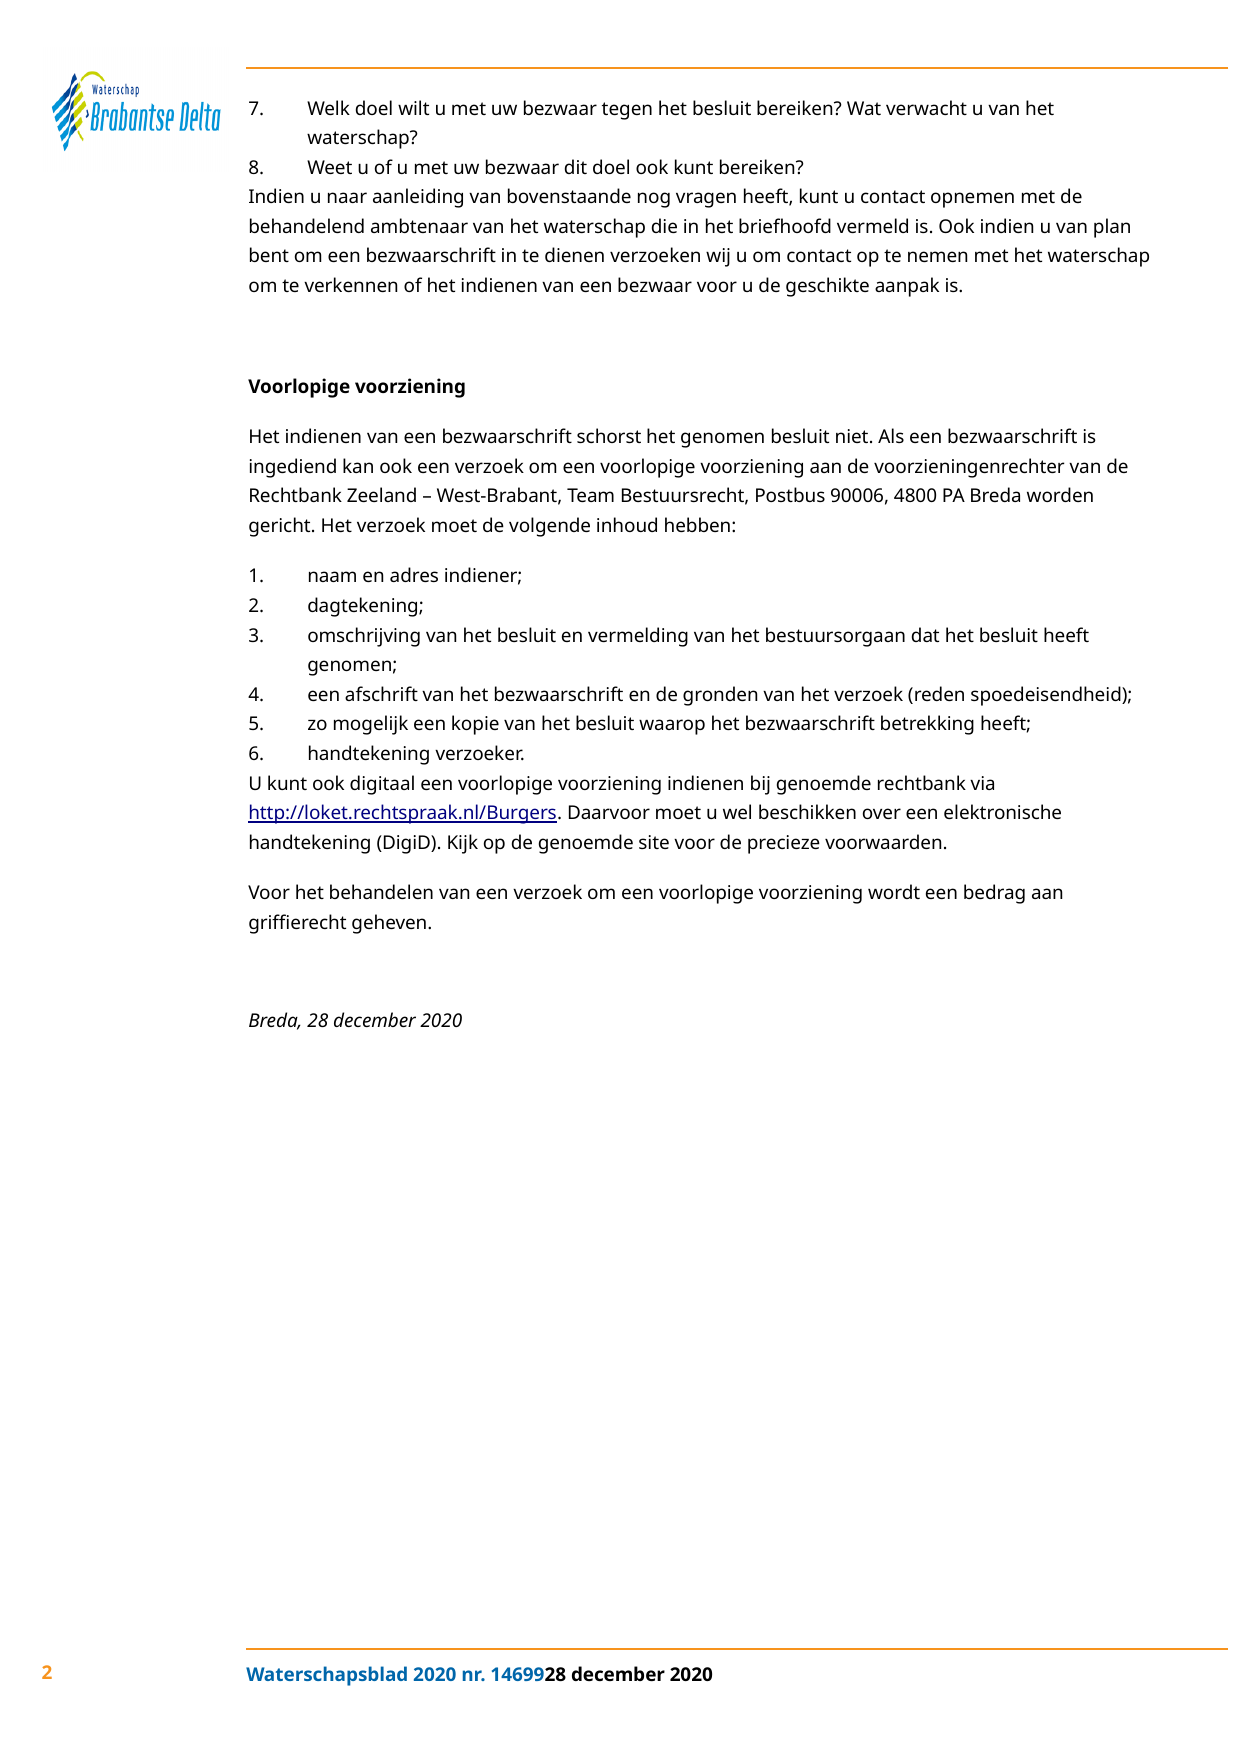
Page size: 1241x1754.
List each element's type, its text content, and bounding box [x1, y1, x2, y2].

text Breda, 28 december 2020 [248, 1007, 1152, 1033]
text U kunt ook digitaal een voorlopige voorziening indienen bij genoemde rechtbank via http://loket.rechtspraak.nl/Burgers. Daarvoor moet u wel beschikken over een elektronische handtekening (DigiD). Kijk op de genoemde site voor de precieze voorwaarden. [248, 770, 1152, 855]
list zo mogelijk een kopie van het besluit waarop het bezwaarschrift betrekking heeft; [248, 711, 1152, 736]
list omschrijving van het besluit en vermelding van het bestuursorgaan dat het besluit heeft genomen; [248, 622, 1152, 677]
text Het indienen van een bezwaarschrift schorst het genomen besluit niet. Als een bezwaarschrift is ingediend kan ook een verzoek om een voorlopige voorziening aan de voorzieningenrechter van de Rechtbank Zeeland – West-Brabant, Team Bestuursrecht, Postbus 90006, 4800 PA Breda worden gericht. Het verzoek moet de volgende inhoud hebben: [248, 423, 1152, 538]
list handtekening verzoeker. [248, 740, 1152, 766]
text Voorlopige voorziening [248, 373, 1152, 399]
text Indien u naar aanleiding van bovenstaande nog vragen heeft, kunt u contact opnemen met de behandelend ambtenaar van het waterschap die in het briefhoofd vermeld is. Ook indien u van plan bent om een bezwaarschrift in te dienen verzoeken wij u om contact op te nemen met het waterschap om te verkennen of het indienen van een bezwaar voor u de geschikte aanpak is. [248, 183, 1152, 298]
list dagtekening; [248, 592, 1152, 618]
list naam en adres indiener; [248, 563, 1152, 588]
list een afschrift van het bezwaarschrift en de gronden van het verzoek (reden spoedeisendheid); [248, 681, 1152, 707]
picture [41, 47, 231, 172]
text Voor het behandelen van een verzoek om een voorlopige voorziening wordt een bedrag aan griffierecht geheven. [248, 879, 1152, 935]
list Weet u of u met uw bezwaar dit doel ook kunt bereiken? [248, 154, 1152, 180]
list Welk doel wilt u met uw bezwaar tegen het besluit bereiken? Wat verwacht u van het waterschap? [248, 95, 1152, 150]
